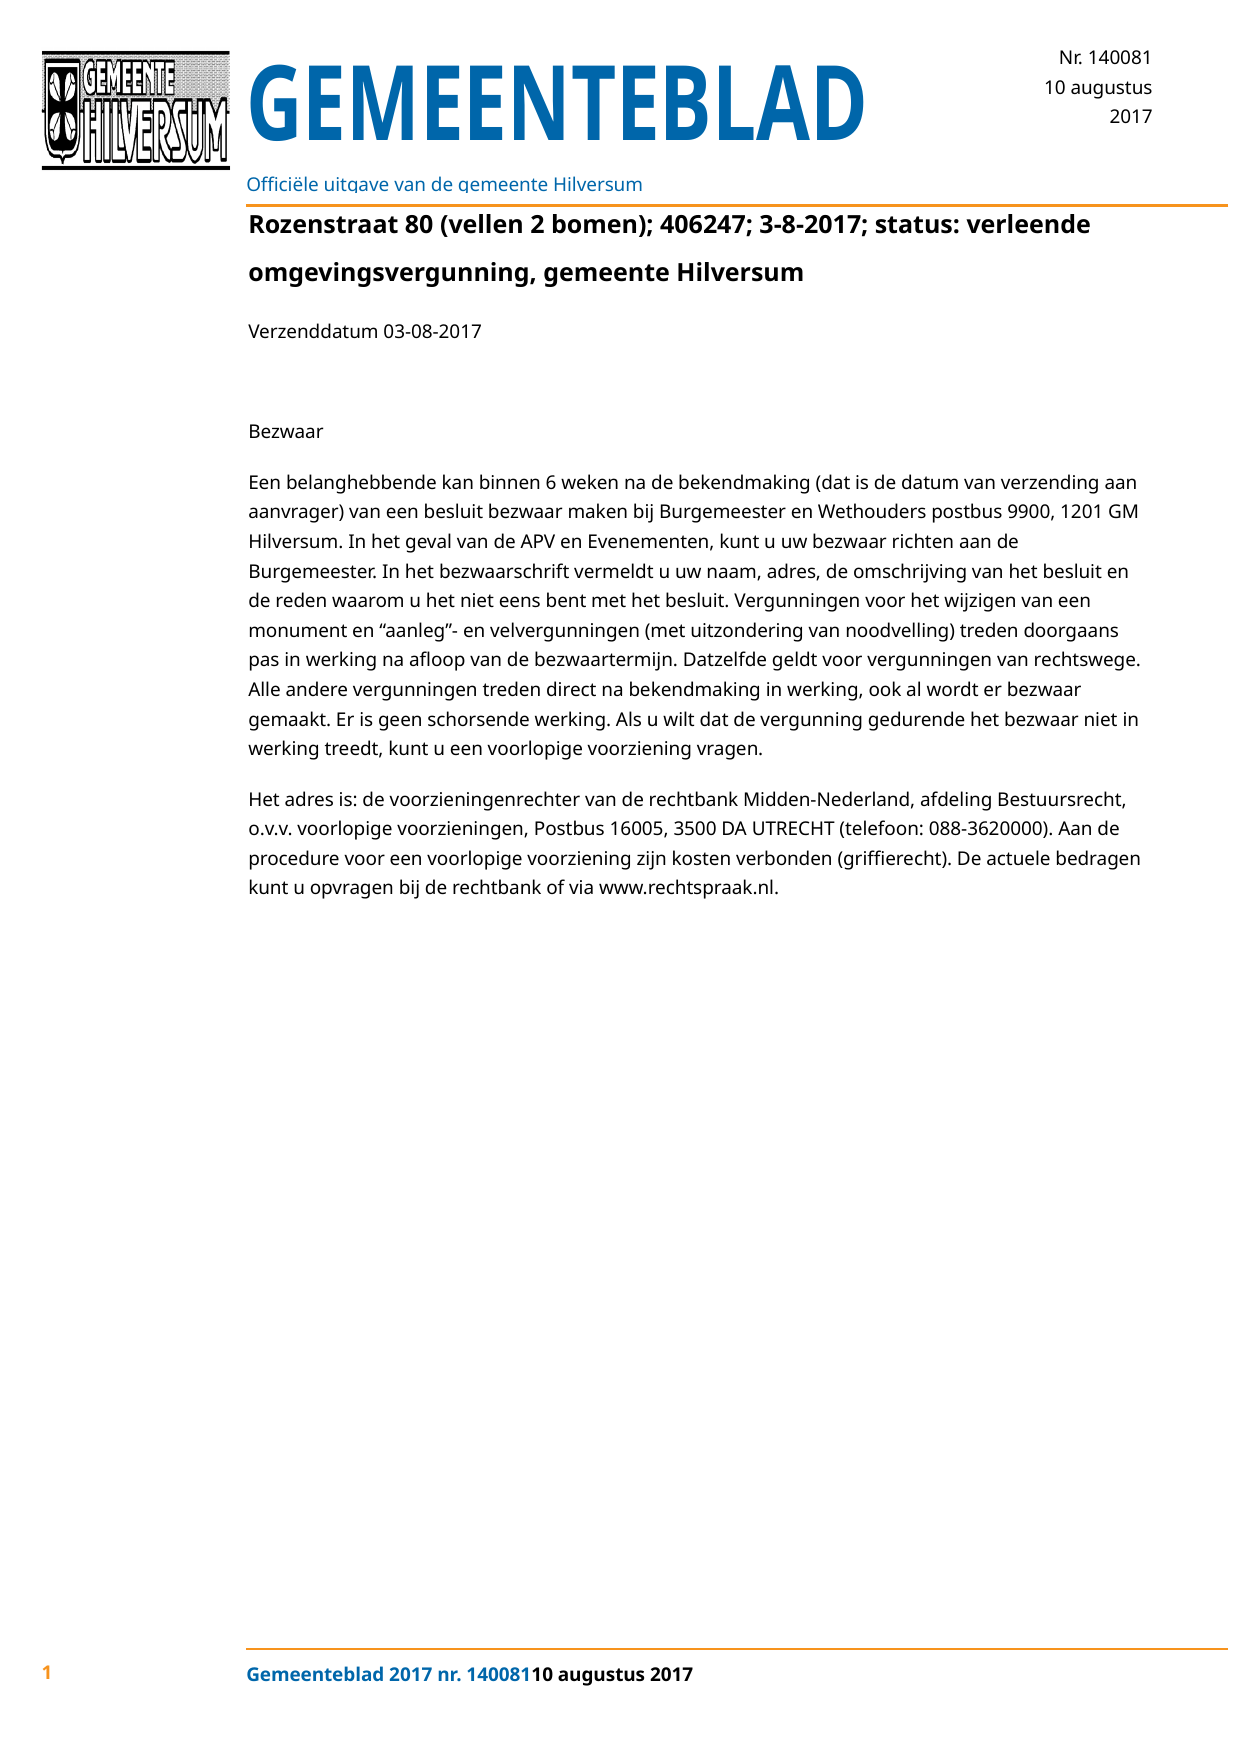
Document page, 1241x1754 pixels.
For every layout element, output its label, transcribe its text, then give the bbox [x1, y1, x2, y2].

text Een belanghebbende kan binnen 6 weken na de bekendmaking (dat is de datum van verzending aan aanvrager) van een besluit bezwaar maken bij Burgemeester en Wethouders postbus 9900, 1201 GM Hilversum. In het geval van de APV en Evenementen, kunt u uw bezwaar richten aan de Burgemeester. In het bezwaarschrift vermeldt u uw naam, adres, de omschrijving van het besluit en de reden waarom u het niet eens bent met het besluit. Vergunningen voor het wijzigen van een monument en “aanleg”- en velvergunningen (met uitzondering van noodvelling) treden doorgaans pas in werking na afloop van de bezwaartermijn. Datzelfde geldt voor vergunningen van rechtswege. Alle andere vergunningen treden direct na bekendmaking in werking, ook al wordt er bezwaar gemaakt. Er is geen schorsende werking. Als u wilt dat de vergunning gedurende het bezwaar niet in werking treedt, kunt u een voorlopige voorziening vragen. [248, 469, 1152, 761]
text Verzenddatum 03-08-2017 [248, 318, 1152, 344]
text Het adres is: de voorzieningenrechter van de rechtbank Midden-Nederland, afdeling Bestuursrecht, o.v.v. voorlopige voorzieningen, Postbus 16005, 3500 DA UTRECHT (telefoon: 088-3620000). Aan de procedure voor een voorlopige voorziening zijn kosten verbonden (griffierecht). De actuele bedragen kunt u opvragen bij de rechtbank of via www.rechtspraak.nl. [248, 786, 1152, 900]
picture [41, 47, 231, 172]
text Rozenstraat 80 (vellen 2 bomen); 406247; 3-8-2017; status: verleende omgevingsvergunning, gemeente Hilversum [248, 207, 1152, 288]
text Bezwaar [248, 419, 1152, 444]
